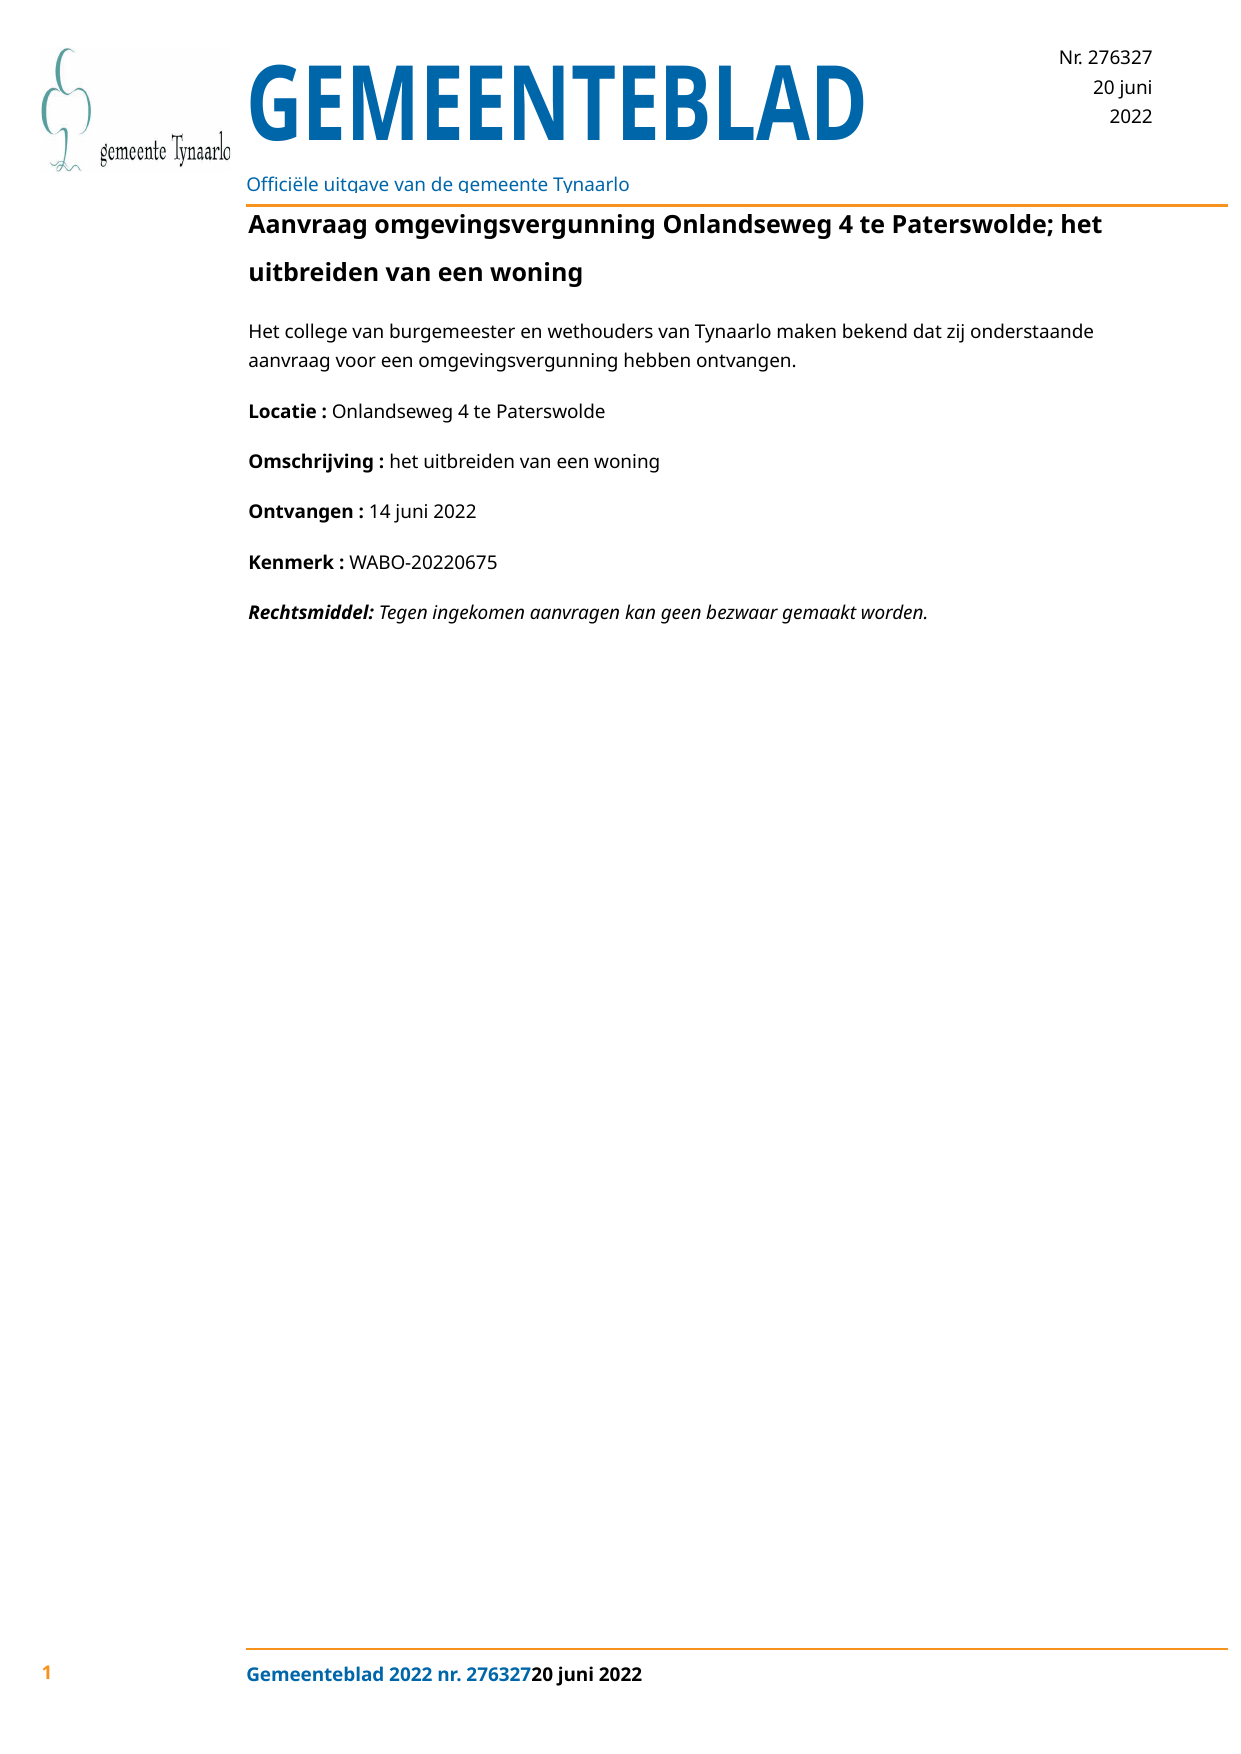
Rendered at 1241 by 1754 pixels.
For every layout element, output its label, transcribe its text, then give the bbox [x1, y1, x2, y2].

text Omschrijving : het uitbreiden van een woning [248, 448, 1152, 474]
picture [41, 47, 231, 172]
text Rechtsmiddel: Tegen ingekomen aanvragen kan geen bezwaar gemaakt worden. [248, 599, 1152, 625]
text Ontvangen : 14 juni 2022 [248, 499, 1152, 524]
text Kenmerk : WABO-20220675 [248, 549, 1152, 575]
text Aanvraag omgevingsvergunning Onlandseweg 4 te Paterswolde; het uitbreiden van een woning [248, 207, 1152, 288]
text Locatie : Onlandseweg 4 te Paterswolde [248, 398, 1152, 424]
text Het college van burgemeester en wethouders van Tynaarlo maken bekend dat zij onderstaande aanvraag voor een omgevingsvergunning hebben ontvangen. [248, 318, 1152, 373]
